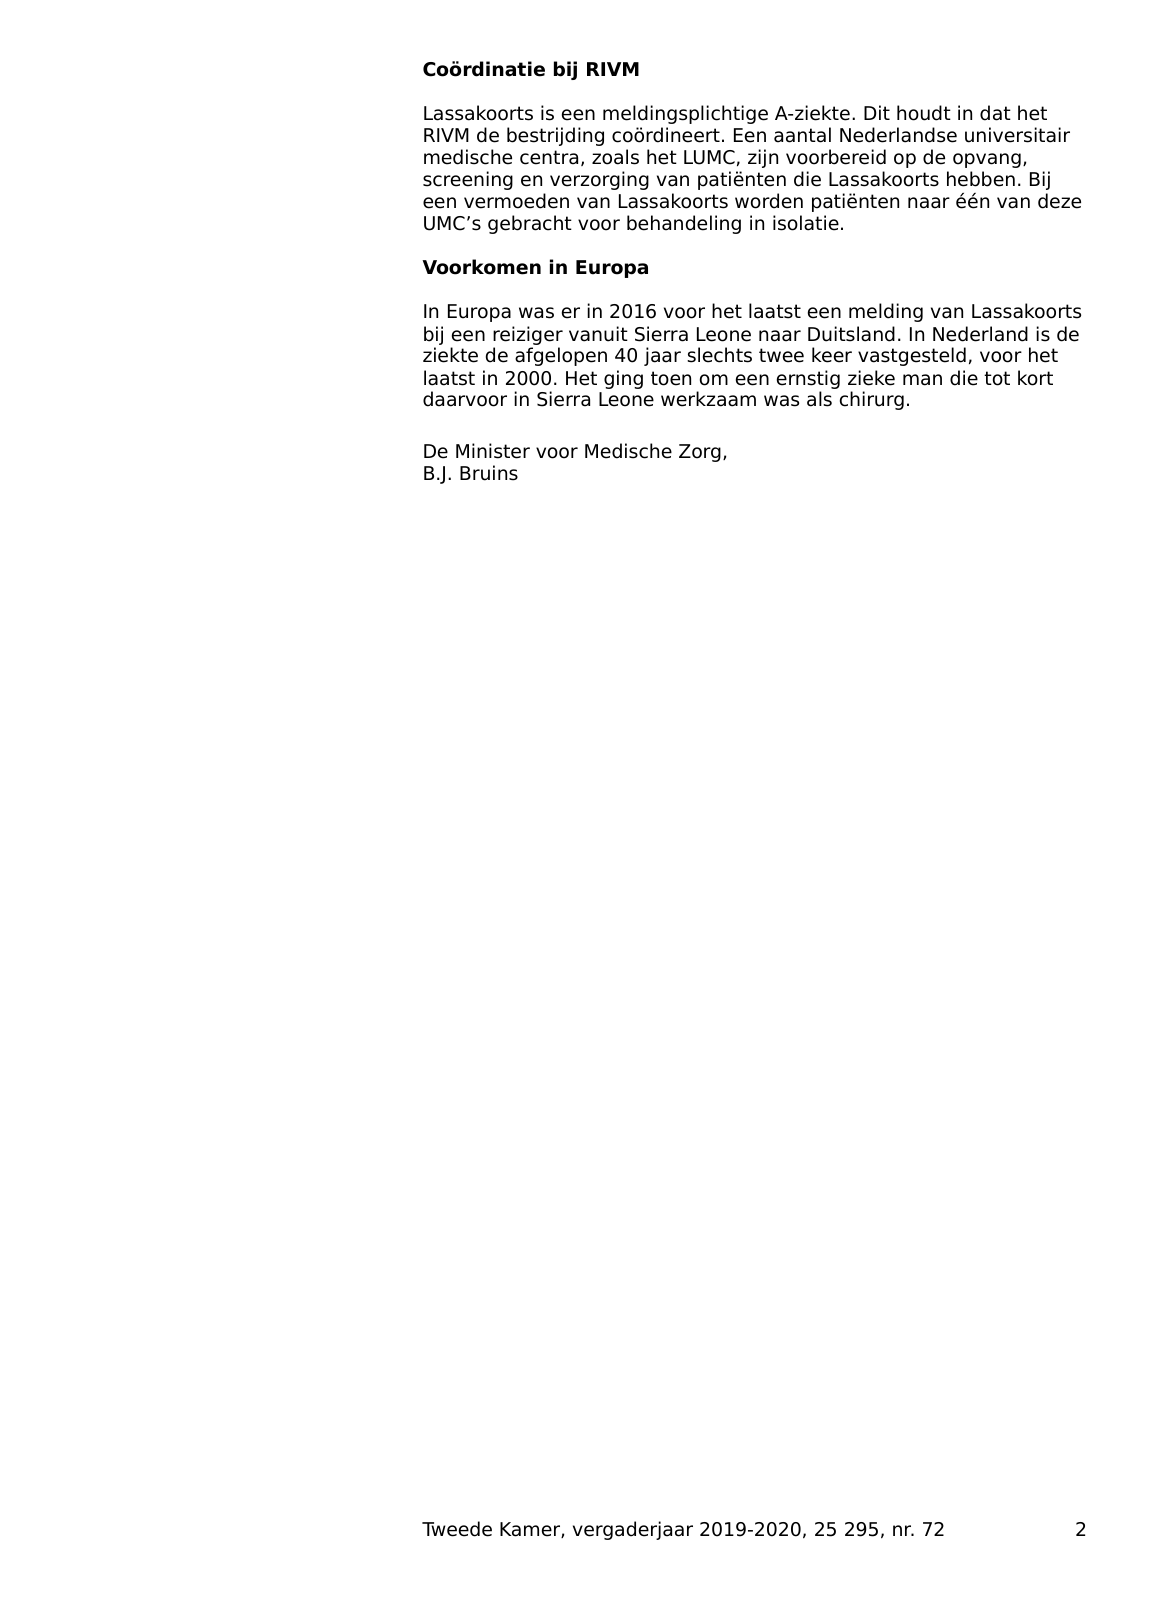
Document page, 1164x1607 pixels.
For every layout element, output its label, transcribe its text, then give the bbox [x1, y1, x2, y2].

text De Minister voor Medische Zorg, B.J. Bruins [422, 441, 1087, 485]
subtitle Coördinatie bij RIVM [422, 59, 1087, 81]
text In Europa was er in 2016 voor het laatst een melding van Lassakoorts bij een reiziger vanuit Sierra Leone naar Duitsland. In Nederland is de ziekte de afgelopen 40 jaar slechts twee keer vastgesteld, voor het laatst in 2000. Het ging toen om een ernstig zieke man die tot kort daarvoor in Sierra Leone werkzaam was als chirurg. [422, 301, 1087, 411]
text Lassakoorts is een meldingsplichtige A-ziekte. Dit houdt in dat het RIVM de bestrijding coördineert. Een aantal Nederlandse universitair medische centra, zoals het LUMC, zijn voorbereid op de opvang, screening en verzorging van patiënten die Lassakoorts hebben. Bij een vermoeden van Lassakoorts worden patiënten naar één van deze UMC’s gebracht voor behandeling in isolatie. [422, 103, 1087, 235]
subtitle Voorkomen in Europa [422, 257, 1087, 279]
